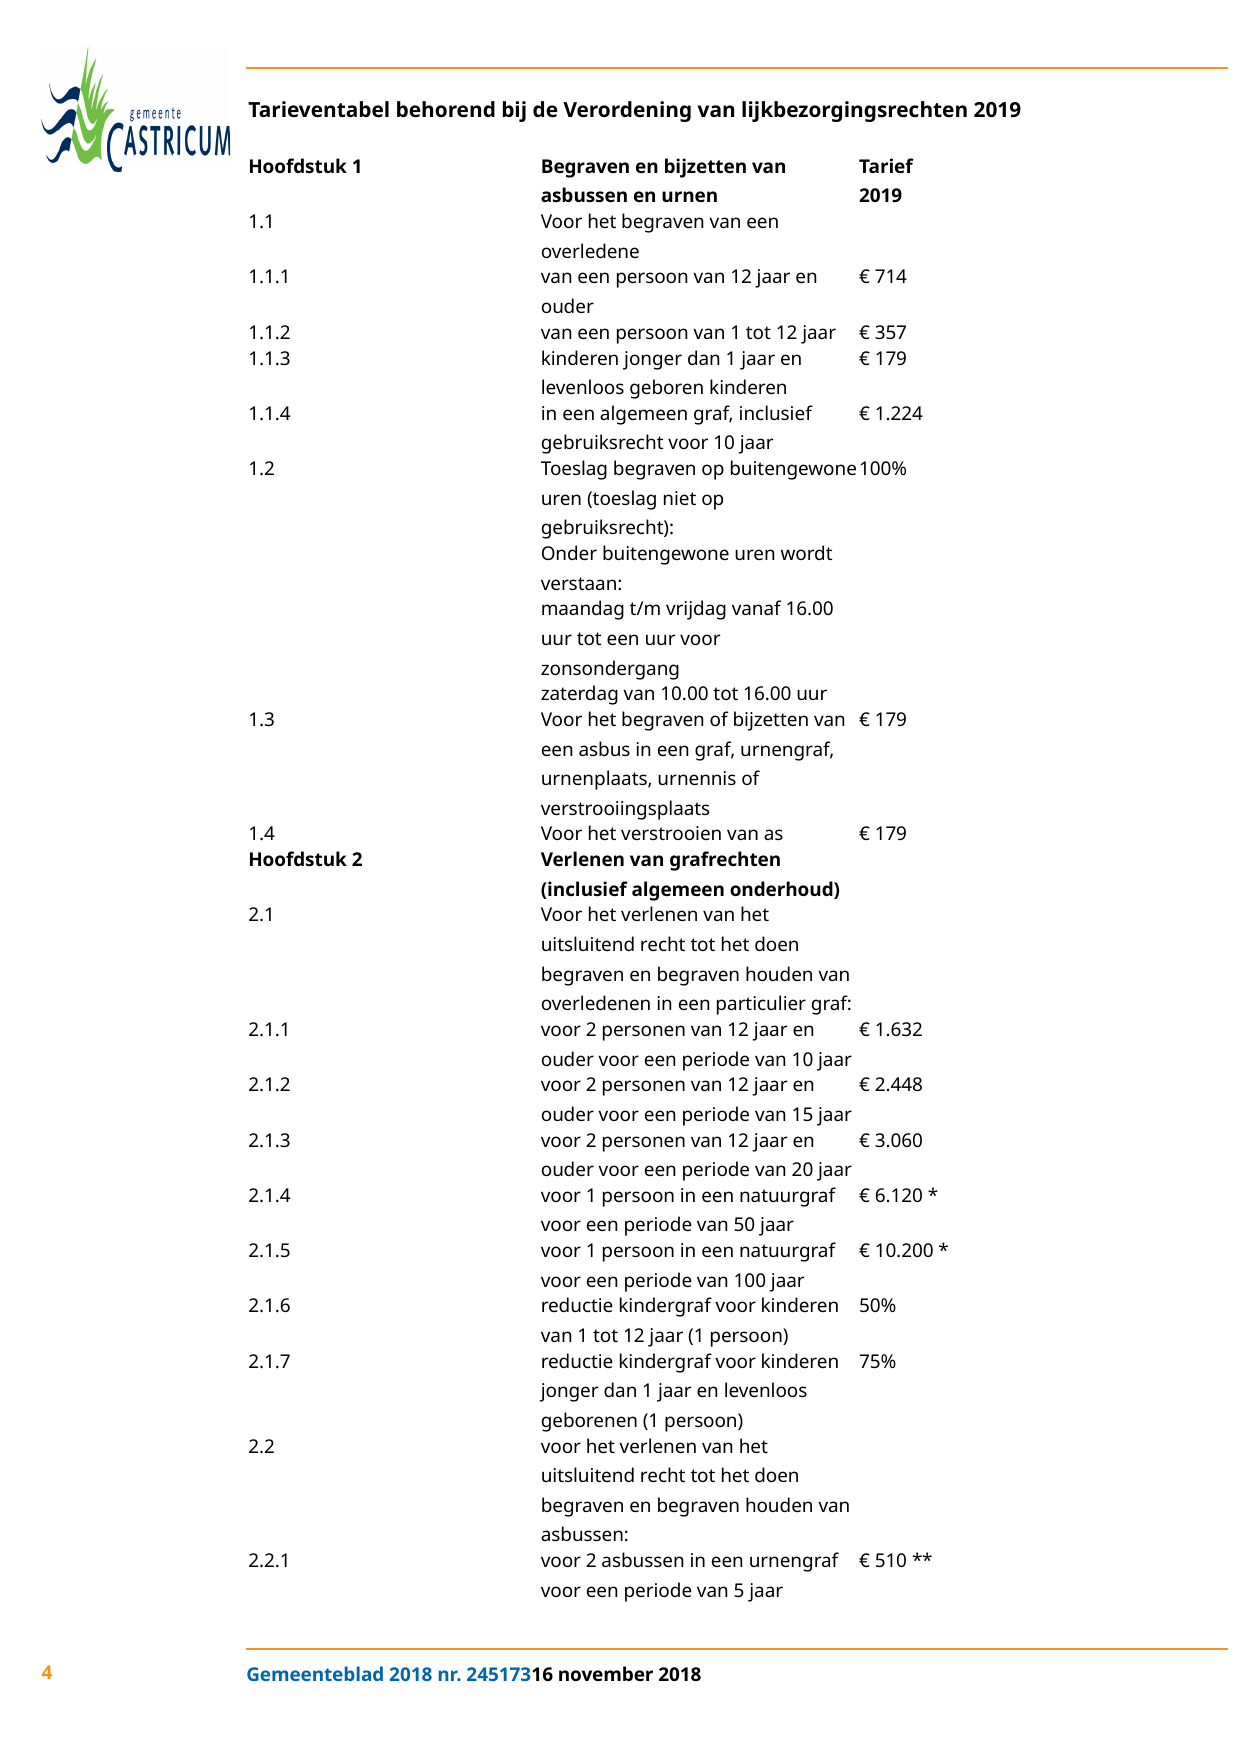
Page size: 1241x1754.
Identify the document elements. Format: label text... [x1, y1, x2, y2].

table_cell van een persoon van 1 tot 12 jaar [541, 319, 859, 345]
table_cell 1.1.4 [248, 400, 541, 455]
table_cell € 6.120 * [859, 1182, 956, 1237]
table_cell 1.1.1 [248, 264, 541, 319]
table_cell 2.2.1 [248, 1548, 541, 1603]
table_cell voor 2 asbussen in een urnengraf voor een periode van 5 jaar [541, 1548, 859, 1603]
table_cell 1.3 [248, 706, 541, 821]
table_cell Verlenen van grafrechten (inclusief algemeen onderhoud) [541, 846, 859, 902]
table_cell Voor het verstrooien van as [541, 821, 859, 846]
table_cell € 3.060 [859, 1127, 956, 1182]
table_cell Onder buitengewone uren wordt verstaan: [541, 540, 859, 596]
table_cell 1.4 [248, 821, 541, 846]
table_cell € 179 [859, 345, 956, 400]
table_cell Voor het begraven of bijzetten van een asbus in een graf, urnengraf, urnenplaats, urnennis of verstrooiingsplaats [541, 706, 859, 821]
table_cell zaterdag van 10.00 tot 16.00 uur [541, 680, 859, 706]
table_cell 2.1.4 [248, 1182, 541, 1237]
table_cell Toeslag begraven op buitengewone uren (toeslag niet op gebruiksrecht): [541, 455, 859, 540]
table_header Begraven en bijzetten van asbussen en urnen [541, 153, 859, 208]
table_cell voor 1 persoon in een natuurgraf voor een periode van 50 jaar [541, 1182, 859, 1237]
table_cell voor 2 personen van 12 jaar en ouder voor een periode van 15 jaar [541, 1071, 859, 1127]
table_cell € 179 [859, 821, 956, 846]
table_cell voor 1 persoon in een natuurgraf voor een periode van 100 jaar [541, 1238, 859, 1293]
table_cell Voor het verlenen van het uitsluitend recht tot het doen begraven en begraven houden van overledenen in een particulier graf: [541, 902, 859, 1016]
table_cell voor 2 personen van 12 jaar en ouder voor een periode van 10 jaar [541, 1016, 859, 1071]
table_cell € 510 ** [859, 1548, 956, 1603]
table_cell 2.1.3 [248, 1127, 541, 1182]
table_cell 2.1.2 [248, 1071, 541, 1127]
table_cell € 10.200 * [859, 1238, 956, 1293]
table_cell € 2.448 [859, 1071, 956, 1127]
table_cell [859, 680, 956, 706]
table_cell 50% [859, 1293, 956, 1348]
table_cell maandag t/m vrijdag vanaf 16.00 uur tot een uur voor zonsondergang [541, 596, 859, 680]
table_cell in een algemeen graf, inclusief gebruiksrecht voor 10 jaar [541, 400, 859, 455]
picture [41, 47, 231, 172]
table_cell € 179 [859, 706, 956, 821]
table_cell [859, 596, 956, 680]
table_cell [248, 540, 541, 596]
table_cell 2.1.6 [248, 1293, 541, 1348]
table_cell 100% [859, 455, 956, 540]
table_cell Voor het begraven van een overledene [541, 208, 859, 264]
table_cell 2.1 [248, 902, 541, 1016]
table_header Hoofdstuk 1 [248, 153, 541, 208]
table_cell kinderen jonger dan 1 jaar en levenloos geboren kinderen [541, 345, 859, 400]
table_cell van een persoon van 12 jaar en ouder [541, 264, 859, 319]
table_cell 2.2 [248, 1433, 541, 1547]
table_cell reductie kindergraf voor kinderen van 1 tot 12 jaar (1 persoon) [541, 1293, 859, 1348]
table_cell 1.1.2 [248, 319, 541, 345]
table_cell [859, 1433, 956, 1547]
table_cell 2.1.5 [248, 1238, 541, 1293]
table_cell € 714 [859, 264, 956, 319]
table_cell 75% [859, 1348, 956, 1433]
table_cell 1.1 [248, 208, 541, 264]
table_cell [859, 846, 956, 902]
table_cell [859, 902, 956, 1016]
table_cell € 357 [859, 319, 956, 345]
text Tarieventabel behorend bij de Verordening van lijkbezorgingsrechten 2019 [248, 95, 1152, 123]
table_cell 1.2 [248, 455, 541, 540]
table_cell € 1.632 [859, 1016, 956, 1071]
table_cell Hoofdstuk 2 [248, 846, 541, 902]
table_header Tarief 2019 [859, 153, 956, 208]
table_cell [248, 680, 541, 706]
table_cell € 1.224 [859, 400, 956, 455]
table_cell 1.1.3 [248, 345, 541, 400]
table_cell voor het verlenen van het uitsluitend recht tot het doen begraven en begraven houden van asbussen: [541, 1433, 859, 1547]
table_cell 2.1.1 [248, 1016, 541, 1071]
table_cell [859, 540, 956, 596]
table_cell reductie kindergraf voor kinderen jonger dan 1 jaar en levenloos geborenen (1 persoon) [541, 1348, 859, 1433]
table_cell [859, 208, 956, 264]
table_cell 2.1.7 [248, 1348, 541, 1433]
table_cell voor 2 personen van 12 jaar en ouder voor een periode van 20 jaar [541, 1127, 859, 1182]
table_cell [248, 596, 541, 680]
